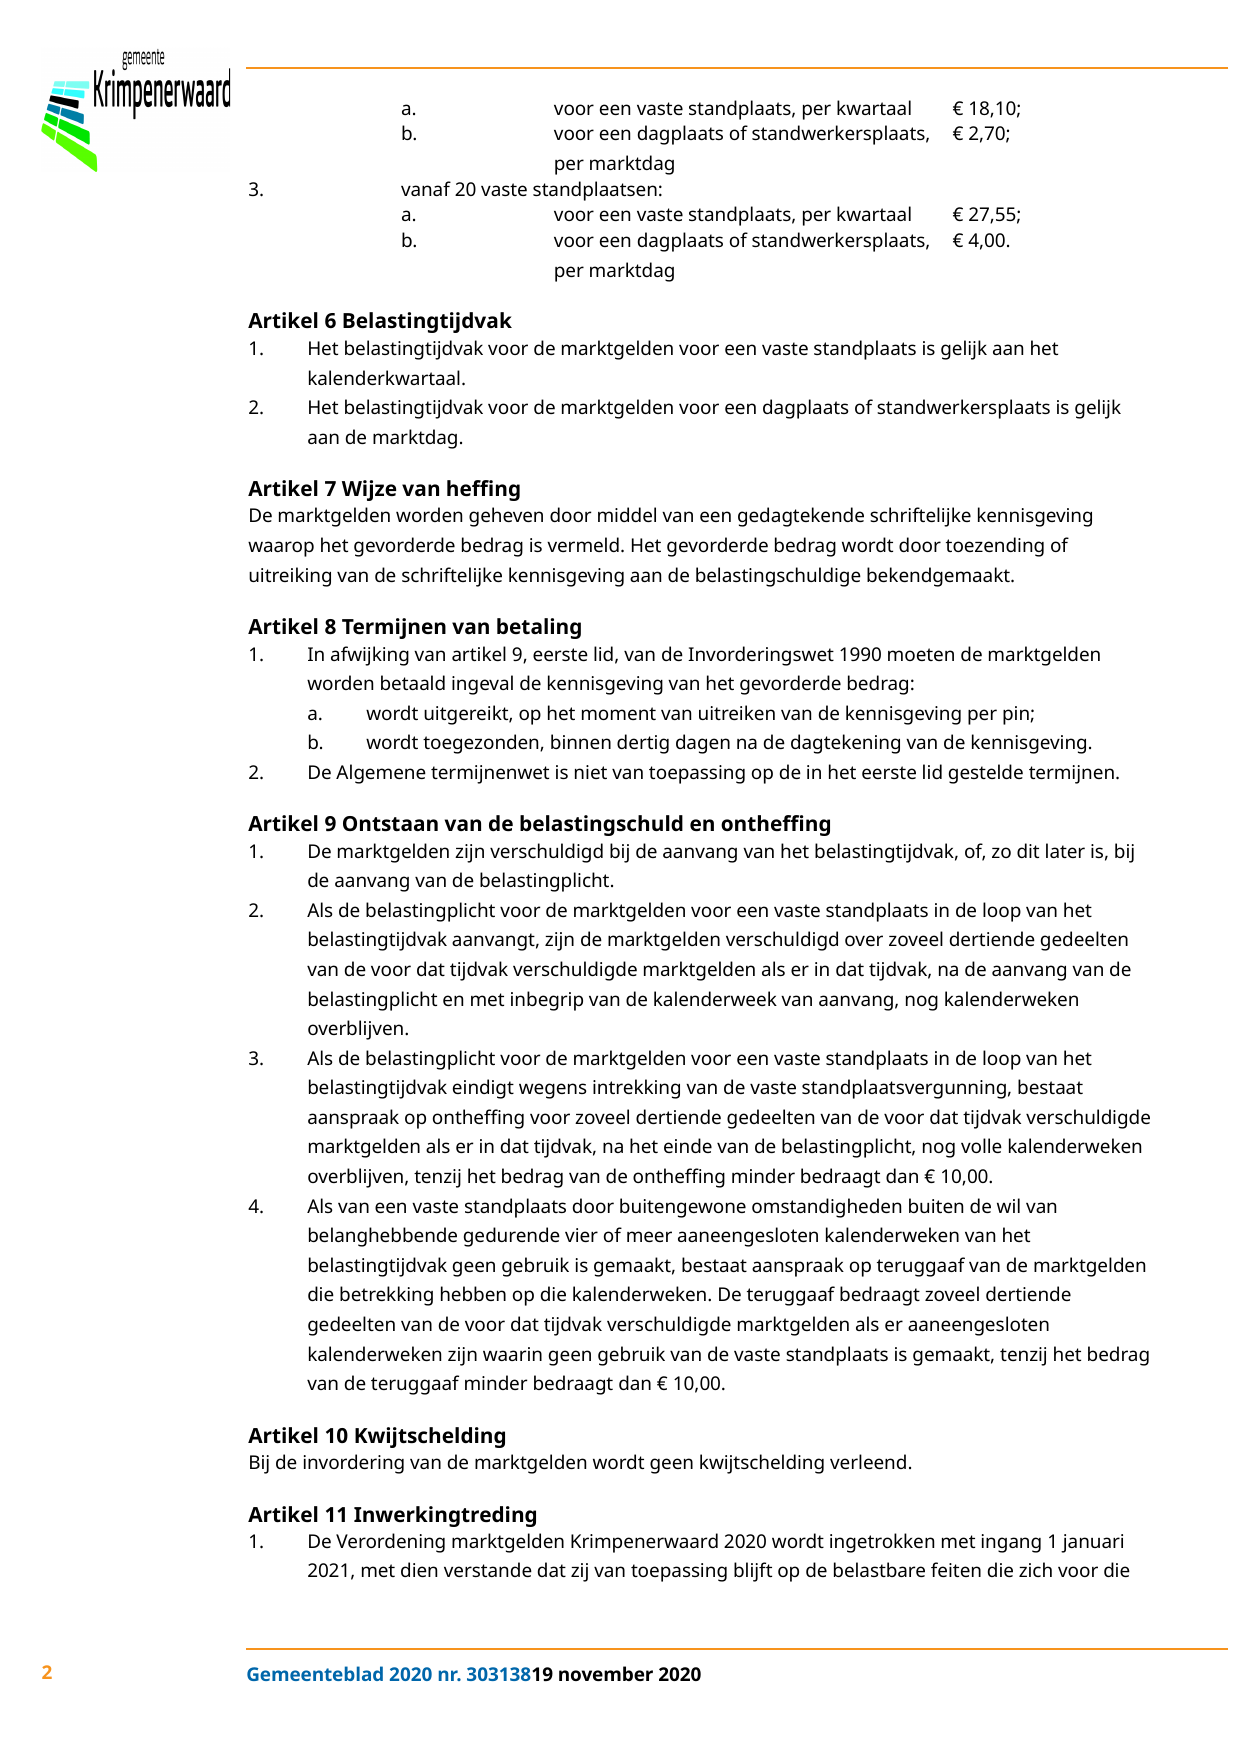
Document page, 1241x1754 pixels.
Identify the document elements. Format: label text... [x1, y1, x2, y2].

text Artikel 6 Belastingtijdvak [248, 307, 1152, 335]
text Artikel 10 Kwijtschelding [248, 1421, 1152, 1449]
table_cell [248, 121, 401, 176]
text Bij de invordering van de marktgelden wordt geen kwijtschelding verleend. [248, 1449, 1152, 1475]
table_cell b. [401, 121, 554, 176]
table_cell voor een dagplaats of standwerkersplaats, per marktdag [554, 227, 952, 283]
table_cell € 2,70; [952, 121, 1152, 176]
table_cell € 27,55; [952, 202, 1152, 227]
list In afwijking van artikel 9, eerste lid, van de Invorderingswet 1990 moeten de marktgelden worden betaald ingeval de kennisgeving van het gevorderde bedrag: [248, 641, 1152, 696]
table_cell [248, 227, 401, 283]
list De Algemene termijnenwet is niet van toepassing op de in het eerste lid gestelde termijnen. [248, 759, 1152, 785]
list De Verordening marktgelden Krimpenerwaard 2020 wordt ingetrokken met ingang 1 januari 2021, met dien verstande dat zij van toepassing blijft op de belastbare feiten die zich voor die [248, 1528, 1152, 1583]
text Artikel 7 Wijze van heffing [248, 474, 1152, 503]
table_cell a. [401, 95, 554, 121]
table_cell [248, 95, 401, 121]
table_cell voor een dagplaats of standwerkersplaats, per marktdag [554, 121, 952, 176]
table_cell a. [401, 202, 554, 227]
table_cell [952, 176, 1152, 202]
text Artikel 9 Ontstaan van de belastingschuld en ontheffing [248, 809, 1152, 838]
table_cell € 18,10; [952, 95, 1152, 121]
table_cell voor een vaste standplaats, per kwartaal [554, 95, 952, 121]
list Als de belastingplicht voor de marktgelden voor een vaste standplaats in de loop van het belastingtijdvak aanvangt, zijn de marktgelden verschuldigd over zoveel dertiende gedeelten van de voor dat tijdvak verschuldigde marktgelden als er in dat tijdvak, na de aanvang van de belastingplicht en met inbegrip van de kalenderweek van aanvang, nog kalenderweken overblijven. [248, 897, 1152, 1041]
picture [41, 47, 231, 172]
list Als de belastingplicht voor de marktgelden voor een vaste standplaats in de loop van het belastingtijdvak eindigt wegens intrekking van de vaste standplaatsvergunning, bestaat aanspraak op ontheffing voor zoveel dertiende gedeelten van de voor dat tijdvak verschuldigde marktgelden als er in dat tijdvak, na het einde van de belastingplicht, nog volle kalenderweken overblijven, tenzij het bedrag van de ontheffing minder bedraagt dan € 10,00. [248, 1045, 1152, 1189]
list Het belastingtijdvak voor de marktgelden voor een dagplaats of standwerkersplaats is gelijk aan de marktdag. [248, 394, 1152, 449]
text De marktgelden worden geheven door middel van een gedagtekende schriftelijke kennisgeving waarop het gevorderde bedrag is vermeld. Het gevorderde bedrag wordt door toezending of uitreiking van de schriftelijke kennisgeving aan de belastingschuldige bekendgemaakt. [248, 503, 1152, 588]
list Het belastingtijdvak voor de marktgelden voor een vaste standplaats is gelijk aan het kalenderkwartaal. [248, 335, 1152, 390]
list wordt uitgereikt, op het moment van uitreiken van de kennisgeving per pin; [307, 700, 1152, 726]
table_cell € 4,00. [952, 227, 1152, 283]
list De marktgelden zijn verschuldigd bij de aanvang van het belastingtijdvak, of, zo dit later is, bij de aanvang van de belastingplicht. [248, 838, 1152, 893]
text Artikel 8 Termijnen van betaling [248, 612, 1152, 641]
text Artikel 11 Inwerkingtreding [248, 1500, 1152, 1528]
table_cell vanaf 20 vaste standplaatsen: [401, 176, 952, 202]
table_cell b. [401, 227, 554, 283]
table_cell 3. [248, 176, 401, 202]
list Als van een vaste standplaats door buitengewone omstandigheden buiten de wil van belanghebbende gedurende vier of meer aaneengesloten kalenderweken van het belastingtijdvak geen gebruik is gemaakt, bestaat aanspraak op teruggaaf van de marktgelden die betrekking hebben op die kalenderweken. De teruggaaf bedraagt zoveel dertiende gedeelten van de voor dat tijdvak verschuldigde marktgelden als er aaneengesloten kalenderweken zijn waarin geen gebruik van de vaste standplaats is gemaakt, tenzij het bedrag van de teruggaaf minder bedraagt dan € 10,00. [248, 1193, 1152, 1396]
table_cell [248, 202, 401, 227]
table_cell voor een vaste standplaats, per kwartaal [554, 202, 952, 227]
list wordt toegezonden, binnen dertig dagen na de dagtekening van de kennisgeving. [307, 729, 1152, 755]
